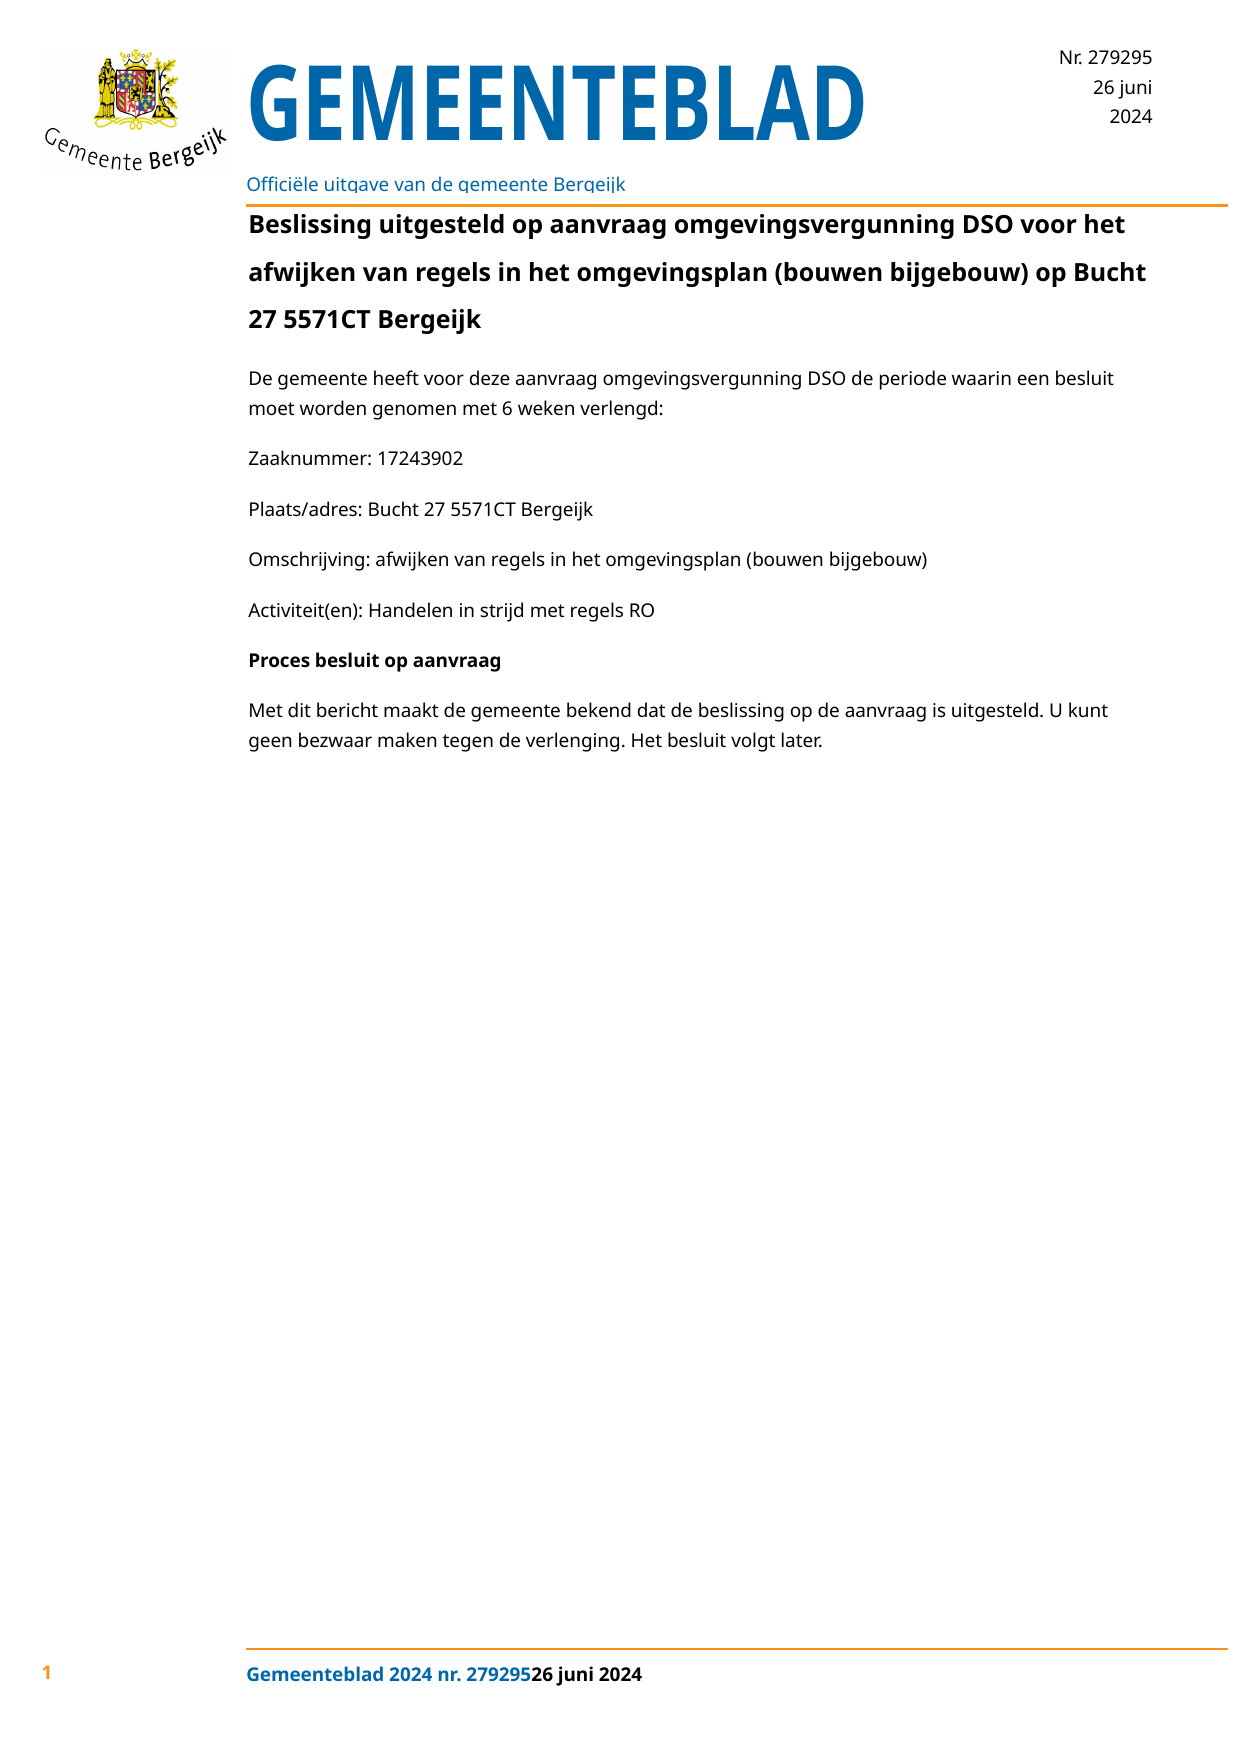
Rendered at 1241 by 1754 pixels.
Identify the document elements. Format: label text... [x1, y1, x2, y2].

text Omschrijving: afwijken van regels in het omgevingsplan (bouwen bijgebouw) [248, 546, 1152, 572]
text Plaats/adres: Bucht 27 5571CT Bergeijk [248, 496, 1152, 522]
text Met dit bericht maakt de gemeente bekend dat de beslissing op de aanvraag is uitgesteld. U kunt geen bezwaar maken tegen de verlenging. Het besluit volgt later. [248, 698, 1152, 753]
text De gemeente heeft voor deze aanvraag omgevingsvergunning DSO de periode waarin een besluit moet worden genomen met 6 weken verlengd: [248, 366, 1152, 421]
picture [41, 47, 231, 172]
text Proces besluit op aanvraag [248, 647, 1152, 673]
text Zaaknummer: 17243902 [248, 446, 1152, 471]
text Beslissing uitgesteld op aanvraag omgevingsvergunning DSO voor het afwijken van regels in het omgevingsplan (bouwen bijgebouw) op Bucht 27 5571CT Bergeijk [248, 207, 1152, 336]
text Activiteit(en): Handelen in strijd met regels RO [248, 597, 1152, 622]
